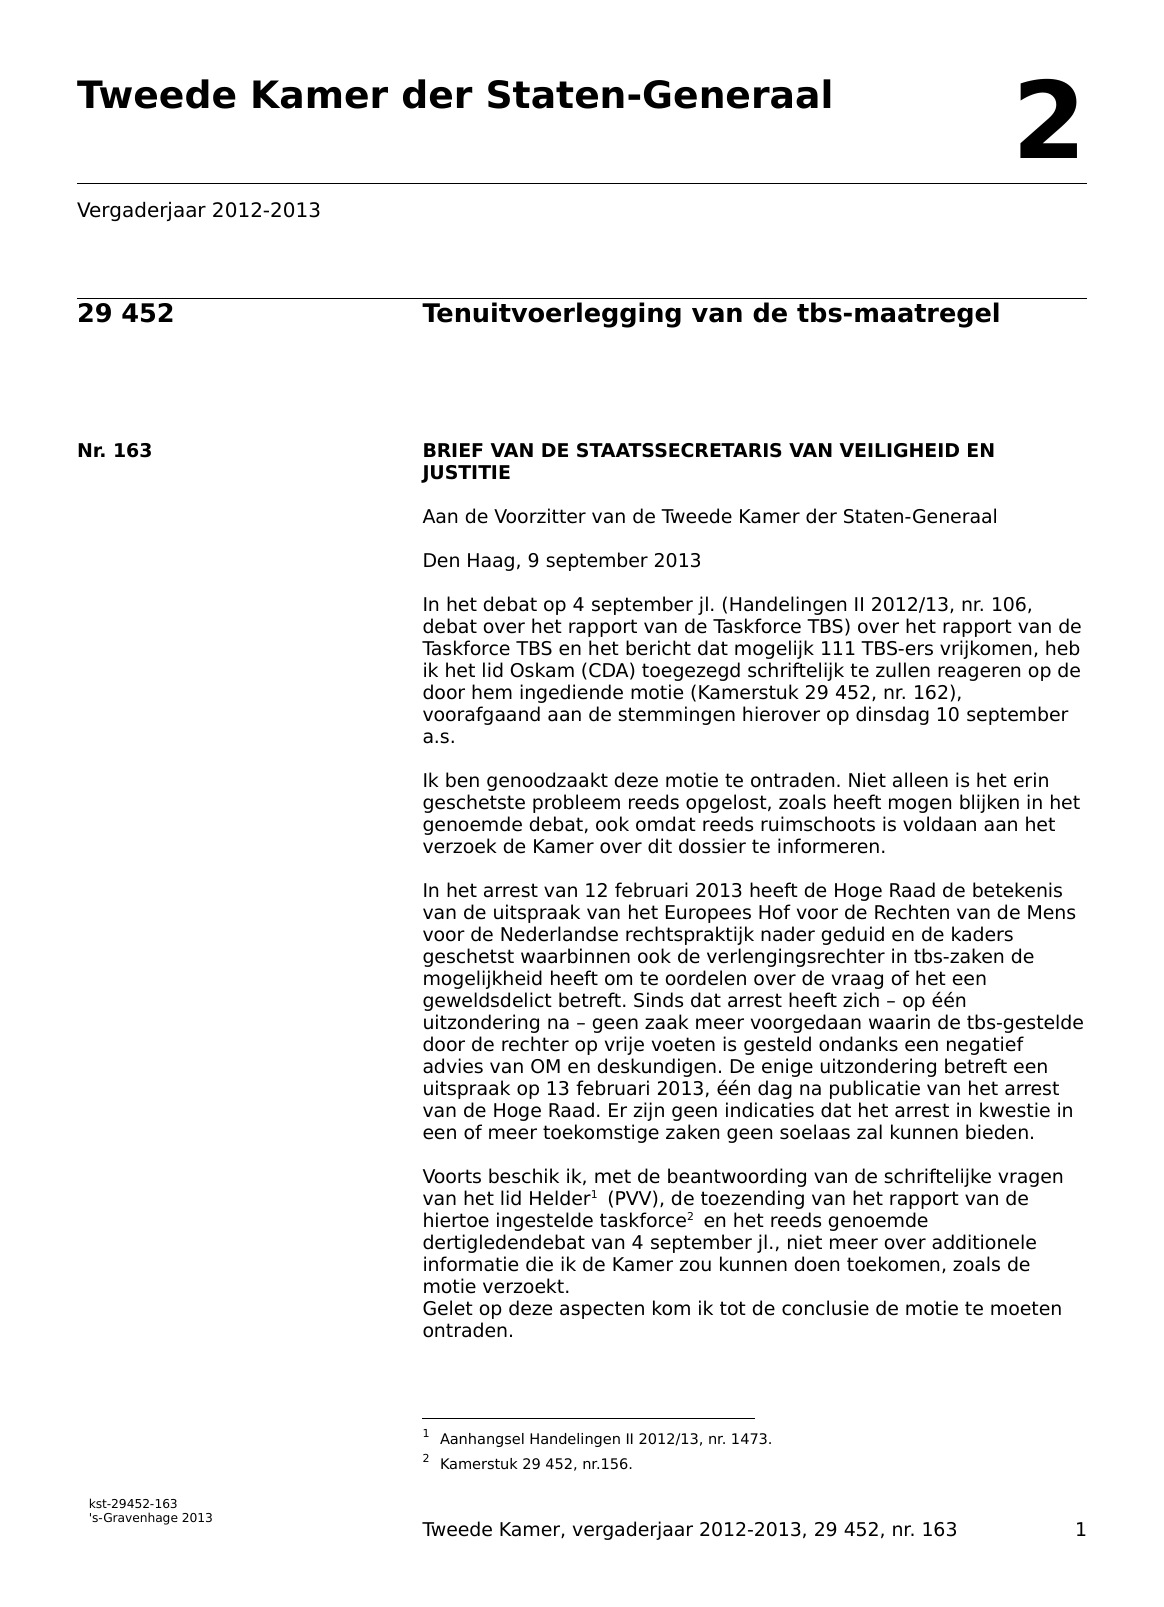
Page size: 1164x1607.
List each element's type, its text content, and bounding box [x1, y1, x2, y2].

text In het debat op 4 september jl. (Handelingen II 2012/13, nr. 106, debat over het rapport van de Taskforce TBS) over het rapport van de Taskforce TBS en het bericht dat mogelijk 111 TBS-ers vrijkomen, heb ik het lid Oskam (CDA) toegezegd schriftelijk te zullen reageren op de door hem ingediende motie (Kamerstuk 29 452, nr. 162), voorafgaand aan de stemmingen hierover op dinsdag 10 september a.s. [422, 594, 1087, 748]
table_header Tweede Kamer der Staten-Generaal [77, 59, 886, 183]
text Aanhangsel Handelingen II 2012/13, nr. 1473. [422, 1427, 1087, 1449]
table_header 2 [886, 59, 1087, 183]
text In het arrest van 12 februari 2013 heeft de Hoge Raad de betekenis van de uitspraak van het Europees Hof voor de Rechten van de Mens voor de Nederlandse rechtspraktijk nader geduid en de kaders geschetst waarbinnen ook de verlengingsrechter in tbs-zaken de mogelijkheid heeft om te oordelen over de vraag of het een geweldsdelict betreft. Sinds dat arrest heeft zich – op één uitzondering na – geen zaak meer voorgedaan waarin de tbs-gestelde door de rechter op vrije voeten is gesteld ondanks een negatief advies van OM en deskundigen. De enige uitzondering betreft een uitspraak op 13 februari 2013, één dag na publicatie van het arrest van de Hoge Raad. Er zijn geen indicaties dat het arrest in kwestie in een of meer toekomstige zaken geen soelaas zal kunnen bieden. [422, 880, 1087, 1144]
text Kamerstuk 29 452, nr.156. [422, 1452, 1087, 1474]
text Den Haag, 9 september 2013 [422, 550, 1087, 572]
text Aan de Voorzitter van de Tweede Kamer der Staten-Generaal [422, 506, 1087, 528]
text kst-29452-163 [88, 1497, 323, 1511]
subtitle 29 452 Tenuitvoerlegging van de tbs-maatregel [77, 299, 1087, 329]
text Ik ben genoodzaakt deze motie te ontraden. Niet alleen is het erin geschetste probleem reeds opgelost, zoals heeft mogen blijken in het genoemde debat, ook omdat reeds ruimschoots is voldaan aan het verzoek de Kamer over dit dossier te informeren. [422, 770, 1087, 858]
subtitle Nr. 163 BRIEF VAN DE STAATSSECRETARIS VAN VEILIGHEID EN JUSTITIE [77, 440, 1087, 484]
text 's-Gravenhage 2013 [88, 1511, 323, 1525]
text Gelet op deze aspecten kom ik tot de conclusie de motie te moeten ontraden. [422, 1298, 1087, 1342]
text Voorts beschik ik, met de beantwoording van de schriftelijke vragen van het lid Helder (PVV), de toezending van het rapport van de hiertoe ingestelde taskforce en het reeds genoemde dertigledendebat van 4 september jl., niet meer over additionele informatie die ik de Kamer zou kunnen doen toekomen, zoals de motie verzoekt. [422, 1166, 1087, 1298]
table_cell Vergaderjaar 2012-2013 [77, 184, 1087, 298]
